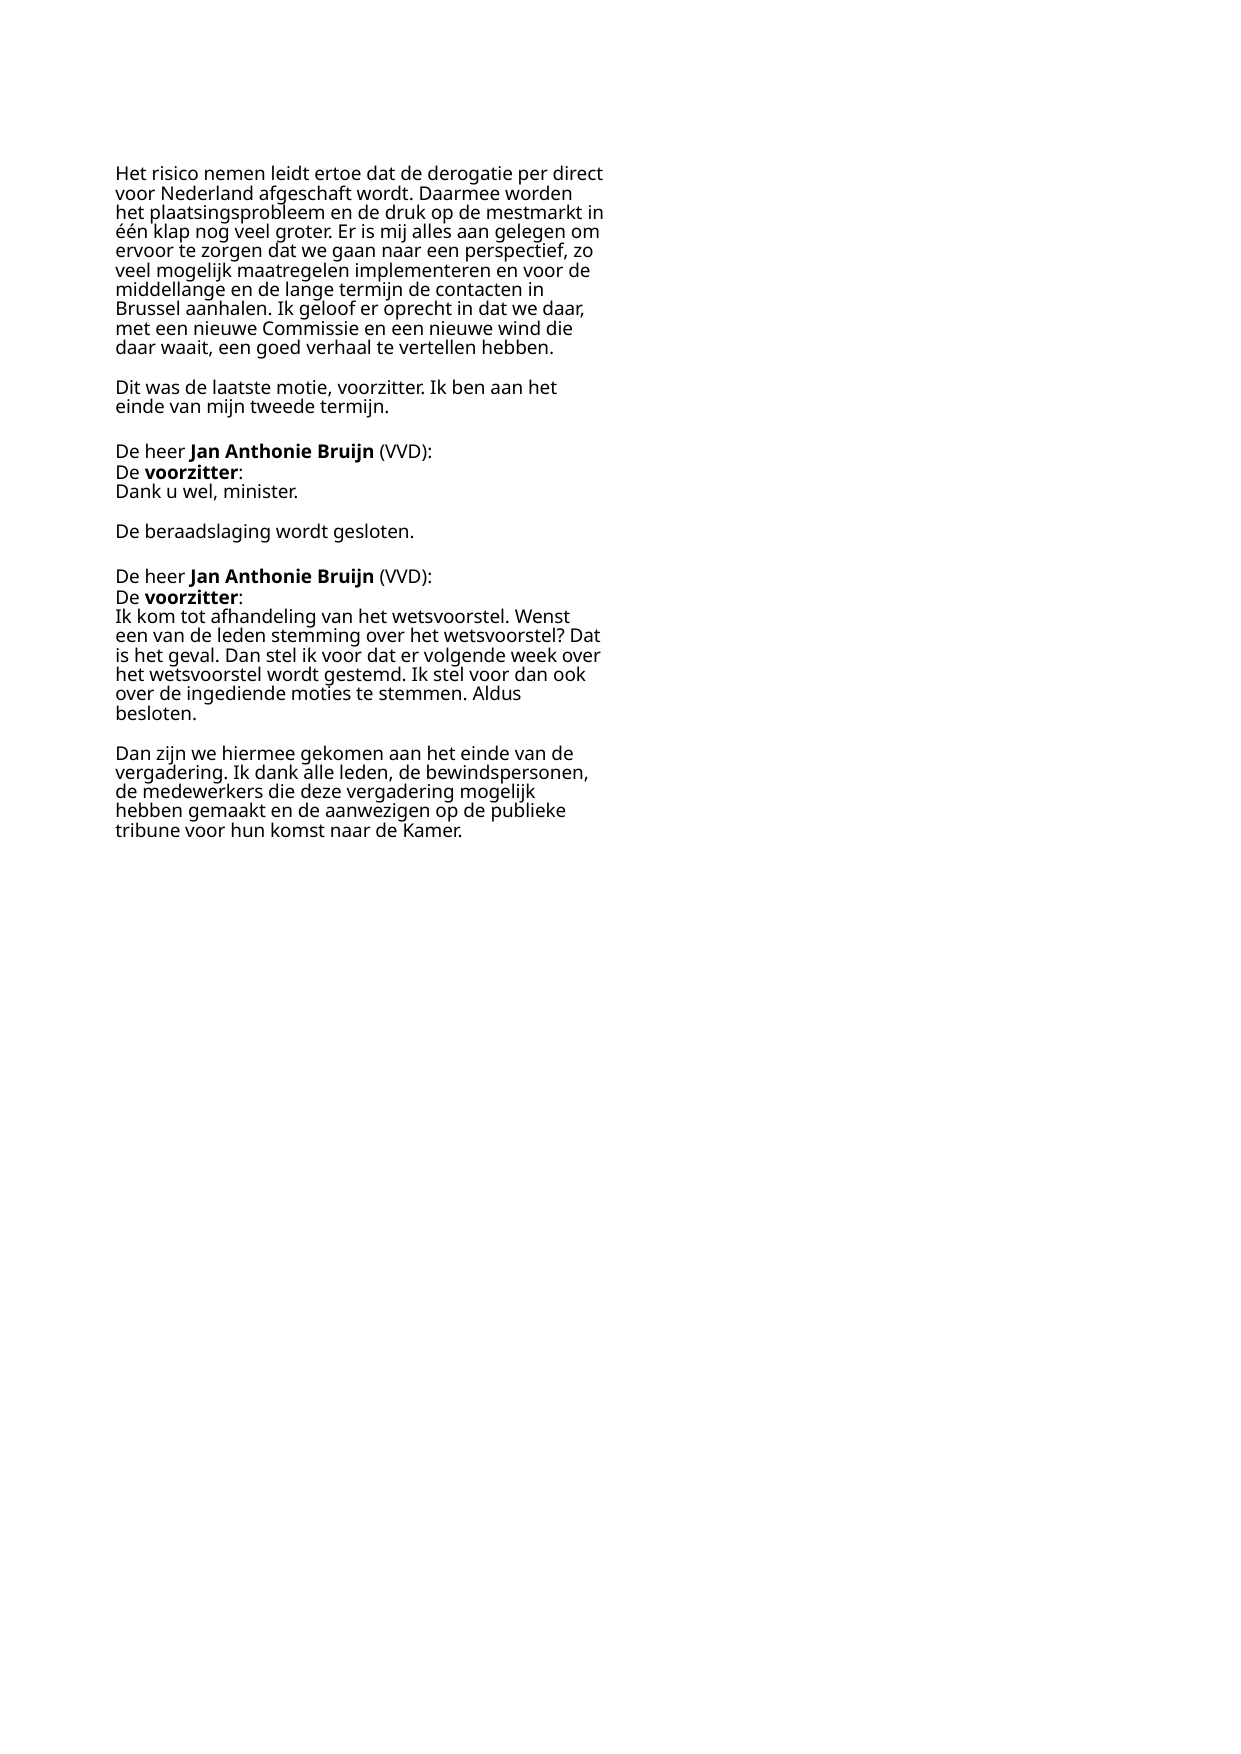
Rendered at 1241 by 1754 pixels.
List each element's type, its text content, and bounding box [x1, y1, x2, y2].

text Dit was de laatste motie, voorzitter. Ik ben aan het einde van mijn tweede termijn. [115, 379, 605, 417]
text De heer Jan Anthonie Bruijn (VVD): [115, 563, 605, 589]
text De voorzitter: [115, 464, 605, 483]
text Het risico nemen leidt ertoe dat de derogatie per direct voor Nederland afgeschaft wordt. Daarmee worden het plaatsingsprobleem en de druk op de mestmarkt in één klap nog veel groter. Er is mij alles aan gelegen om ervoor te zorgen dat we gaan naar een perspectief, zo veel mogelijk maatregelen implementeren en voor de middellange en de lange termijn de contacten in Brussel aanhalen. Ik geloof er oprecht in dat we daar, met een nieuwe Commissie en een nieuwe wind die daar waait, een goed verhaal te vertellen hebben. [115, 165, 605, 358]
text Ik kom tot afhandeling van het wetsvoorstel. Wenst een van de leden stemming over het wetsvoorstel? Dat is het geval. Dan stel ik voor dat er volgende week over het wetsvoorstel wordt gestemd. Ik stel voor dan ook over de ingediende moties te stemmen. Aldus besloten. [115, 608, 605, 724]
text Dank u wel, minister. [115, 483, 605, 502]
text De heer Jan Anthonie Bruijn (VVD): [115, 438, 605, 464]
text Dan zijn we hiermee gekomen aan het einde van de vergadering. Ik dank alle leden, de bewindspersonen, de medewerkers die deze vergadering mogelijk hebben gemaakt en de aanwezigen op de publieke tribune voor hun komst naar de Kamer. [115, 744, 605, 841]
text De beraadslaging wordt gesloten. [115, 523, 605, 542]
text De voorzitter: [115, 589, 605, 608]
